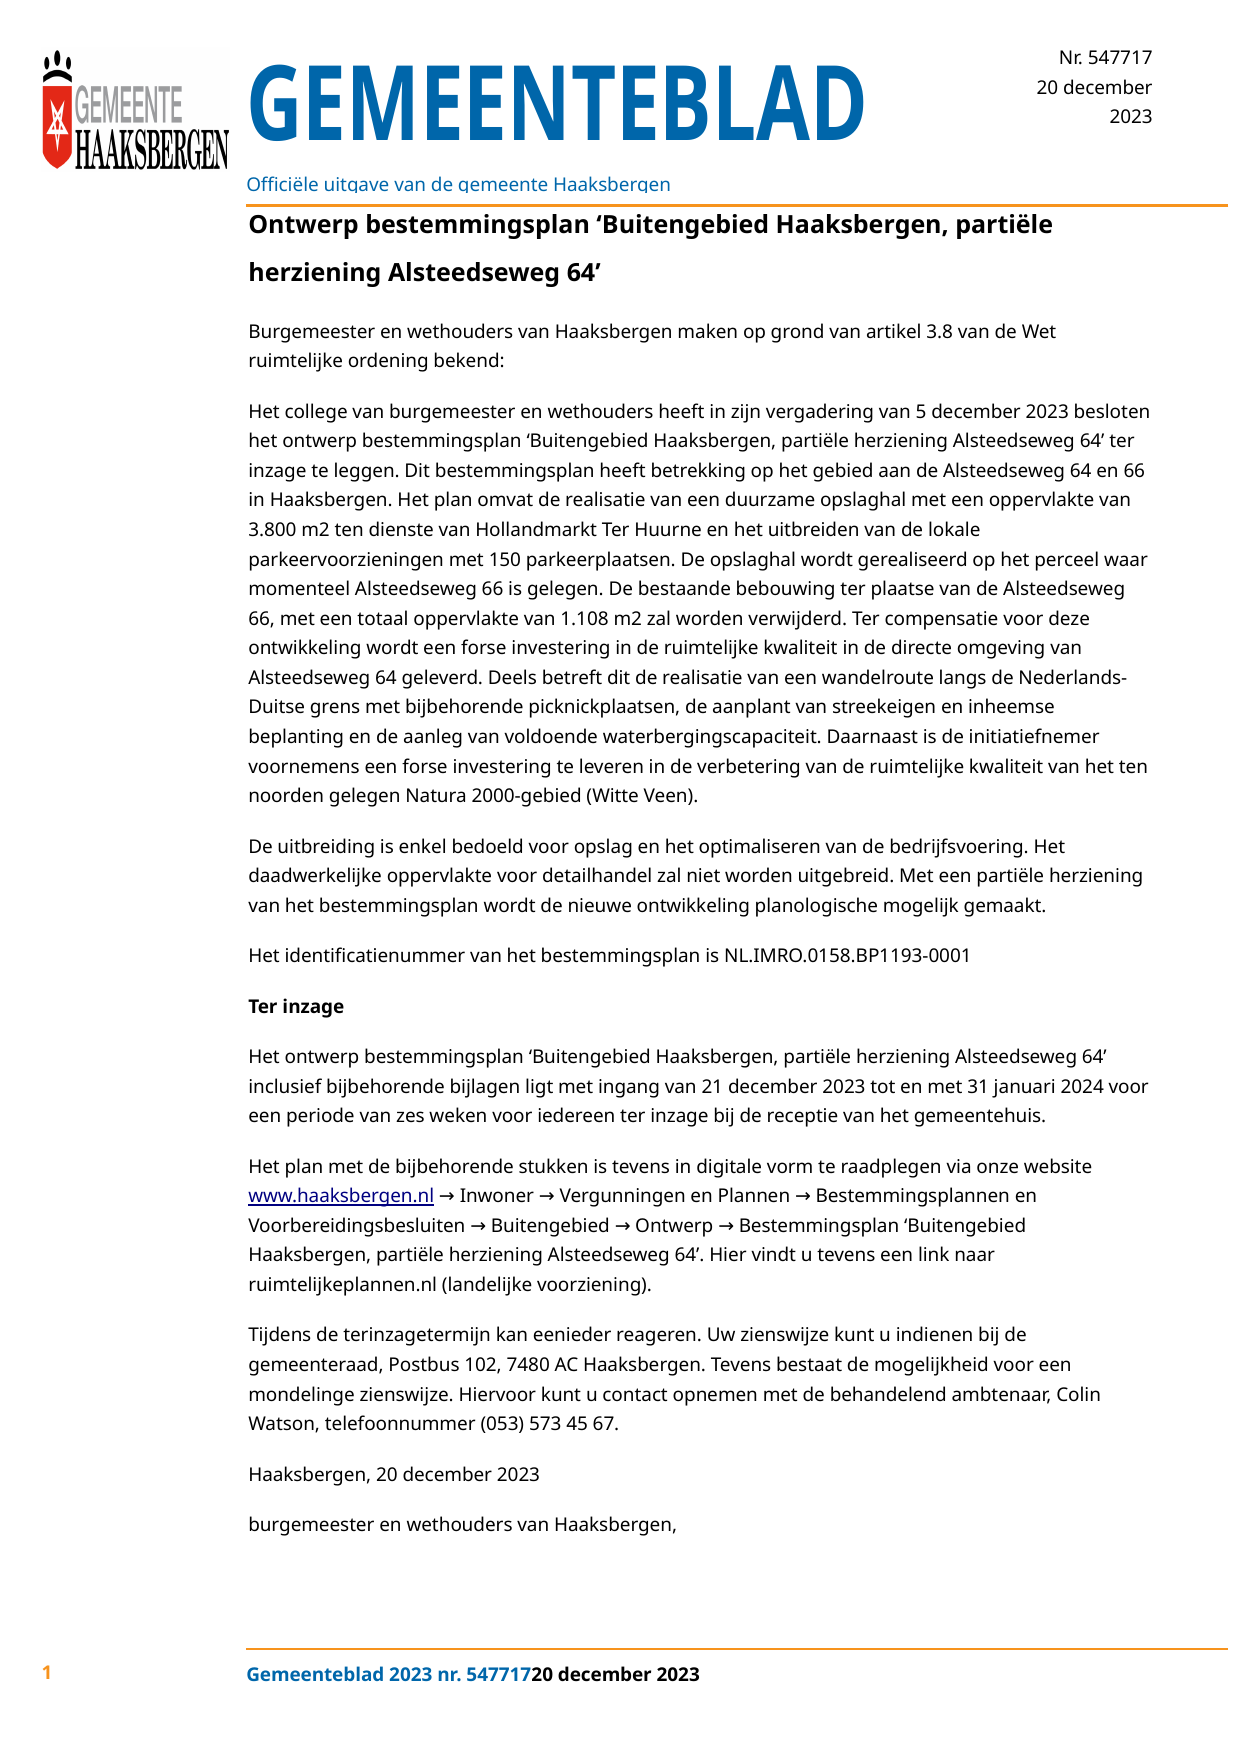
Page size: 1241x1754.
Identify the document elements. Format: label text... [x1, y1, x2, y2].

text burgemeester en wethouders van Haaksbergen, [248, 1511, 1152, 1537]
text Het college van burgemeester en wethouders heeft in zijn vergadering van 5 december 2023 besloten het ontwerp bestemmingsplan ‘Buitengebied Haaksbergen, partiële herziening Alsteedseweg 64’ ter inzage te leggen. Dit bestemmingsplan heeft betrekking op het gebied aan de Alsteedseweg 64 en 66 in Haaksbergen. Het plan omvat de realisatie van een duurzame opslaghal met een oppervlakte van 3.800 m2 ten dienste van Hollandmarkt Ter Huurne en het uitbreiden van de lokale parkeervoorzieningen met 150 parkeerplaatsen. De opslaghal wordt gerealiseerd op het perceel waar momenteel Alsteedseweg 66 is gelegen. De bestaande bebouwing ter plaatse van de Alsteedseweg 66, met een totaal oppervlakte van 1.108 m2 zal worden verwijderd. Ter compensatie voor deze ontwikkeling wordt een forse investering in de ruimtelijke kwaliteit in de directe omgeving van Alsteedseweg 64 geleverd. Deels betreft dit de realisatie van een wandelroute langs de Nederlands-Duitse grens met bijbehorende picknickplaatsen, de aanplant van streekeigen en inheemse beplanting en de aanleg van voldoende waterbergingscapaciteit. Daarnaast is de initiatiefnemer voornemens een forse investering te leveren in de verbetering van de ruimtelijke kwaliteit van het ten noorden gelegen Natura 2000-gebied (Witte Veen). [248, 398, 1152, 808]
text Ontwerp bestemmingsplan ‘Buitengebied Haaksbergen, partiële herziening Alsteedseweg 64’ [248, 207, 1152, 288]
text Het identificatienummer van het bestemmingsplan is NL.IMRO.0158.BP1193-0001 [248, 942, 1152, 968]
text Burgemeester en wethouders van Haaksbergen maken op grond van artikel 3.8 van de Wet ruimtelijke ordening bekend: [248, 318, 1152, 373]
text Ter inzage [248, 993, 1152, 1019]
text Het plan met de bijbehorende stukken is tevens in digitale vorm te raadplegen via onze website www.haaksbergen.nl → Inwoner → Vergunningen en Plannen → Bestemmingsplannen en Voorbereidingsbesluiten → Buitengebied → Ontwerp → Bestemmingsplan ‘Buitengebied Haaksbergen, partiële herziening Alsteedseweg 64’. Hier vindt u tevens een link naar ruimtelijkeplannen.nl (landelijke voorziening). [248, 1153, 1152, 1297]
text Tijdens de terinzagetermijn kan eenieder reageren. Uw zienswijze kunt u indienen bij de gemeenteraad, Postbus 102, 7480 AC Haaksbergen. Tevens bestaat de mogelijkheid voor een mondelinge zienswijze. Hiervoor kunt u contact opnemen met de behandelend ambtenaar, Colin Watson, telefoonnummer (053) 573 45 67. [248, 1322, 1152, 1436]
picture [41, 47, 231, 172]
text Haaksbergen, 20 december 2023 [248, 1461, 1152, 1487]
text De uitbreiding is enkel bedoeld voor opslag en het optimaliseren van de bedrijfsvoering. Het daadwerkelijke oppervlakte voor detailhandel zal niet worden uitgebreid. Met een partiële herziening van het bestemmingsplan wordt de nieuwe ontwikkeling planologische mogelijk gemaakt. [248, 833, 1152, 918]
text Het ontwerp bestemmingsplan ‘Buitengebied Haaksbergen, partiële herziening Alsteedseweg 64’ inclusief bijbehorende bijlagen ligt met ingang van 21 december 2023 tot en met 31 januari 2024 voor een periode van zes weken voor iedereen ter inzage bij de receptie van het gemeentehuis. [248, 1043, 1152, 1128]
